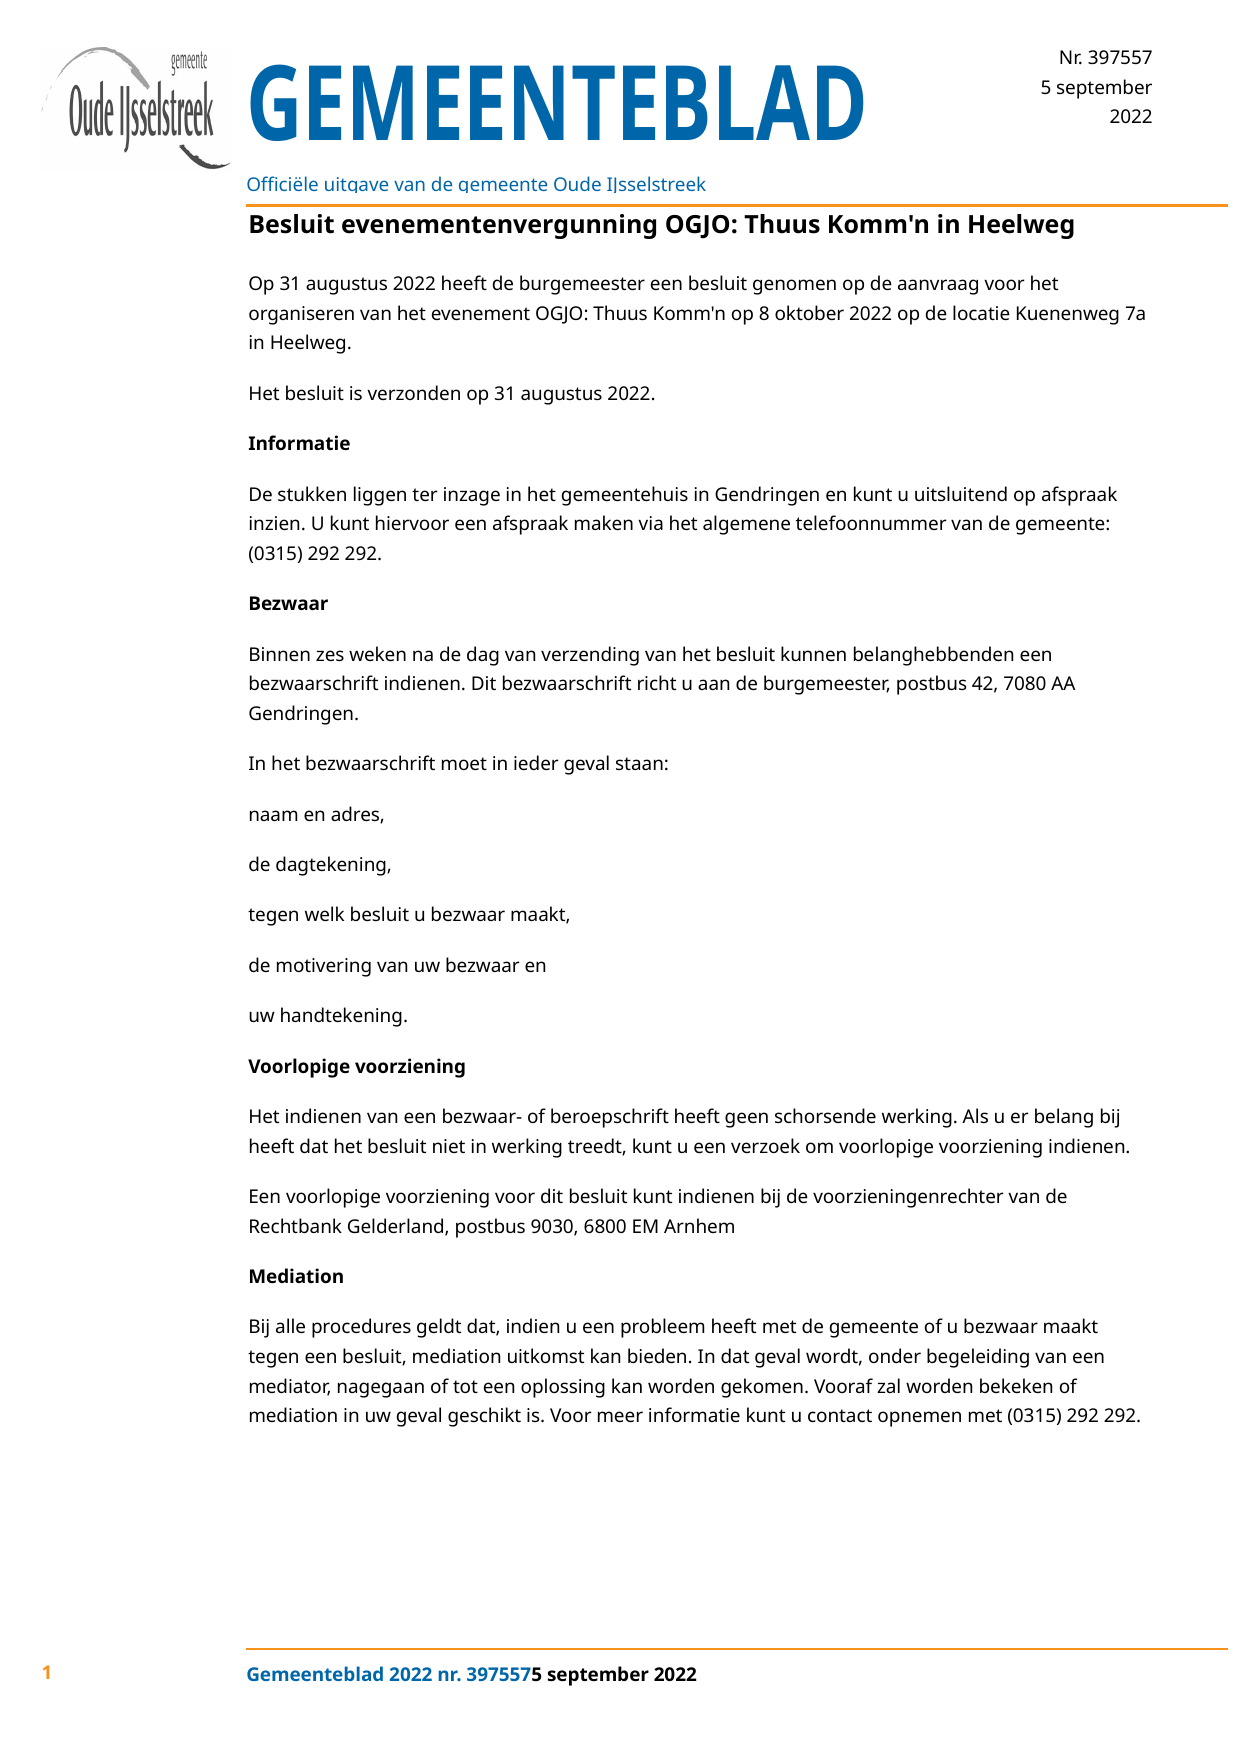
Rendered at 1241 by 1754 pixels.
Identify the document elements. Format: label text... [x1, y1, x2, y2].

text Mediation [248, 1263, 1152, 1289]
text de motivering van uw bezwaar en [248, 952, 1152, 978]
text de dagtekening, [248, 851, 1152, 877]
text Besluit evenementenvergunning OGJO: Thuus Komm'n in Heelweg [248, 207, 1152, 241]
text naam en adres, [248, 801, 1152, 826]
picture [41, 47, 231, 172]
text De stukken liggen ter inzage in het gemeentehuis in Gendringen en kunt u uitsluitend op afspraak inzien. U kunt hiervoor een afspraak maken via het algemene telefoonnummer van de gemeente: (0315) 292 292. [248, 481, 1152, 566]
text Een voorlopige voorziening voor dit besluit kunt indienen bij de voorzieningenrechter van de Rechtbank Gelderland, postbus 9030, 6800 EM Arnhem [248, 1183, 1152, 1238]
text Bezwaar [248, 590, 1152, 616]
text Het besluit is verzonden op 31 augustus 2022. [248, 380, 1152, 406]
text In het bezwaarschrift moet in ieder geval staan: [248, 750, 1152, 776]
text Binnen zes weken na de dag van verzending van het besluit kunnen belanghebbenden een bezwaarschrift indienen. Dit bezwaarschrift richt u aan de burgemeester, postbus 42, 7080 AA Gendringen. [248, 641, 1152, 726]
text Bij alle procedures geldt dat, indien u een probleem heeft met de gemeente of u bezwaar maakt tegen een besluit, mediation uitkomst kan bieden. In dat geval wordt, onder begeleiding van een mediator, nagegaan of tot een oplossing kan worden gekomen. Vooraf zal worden bekeken of mediation in uw geval geschikt is. Voor meer informatie kunt u contact opnemen met (0315) 292 292. [248, 1314, 1152, 1428]
text Op 31 augustus 2022 heeft de burgemeester een besluit genomen op de aanvraag voor het organiseren van het evenement OGJO: Thuus Komm'n op 8 oktober 2022 op de locatie Kuenenweg 7a in Heelweg. [248, 270, 1152, 355]
text uw handtekening. [248, 1002, 1152, 1028]
text Voorlopige voorziening [248, 1053, 1152, 1078]
text Informatie [248, 430, 1152, 456]
text Het indienen van een bezwaar- of beroepschrift heeft geen schorsende werking. Als u er belang bij heeft dat het besluit niet in werking treedt, kunt u een verzoek om voorlopige voorziening indienen. [248, 1103, 1152, 1158]
text tegen welk besluit u bezwaar maakt, [248, 902, 1152, 927]
